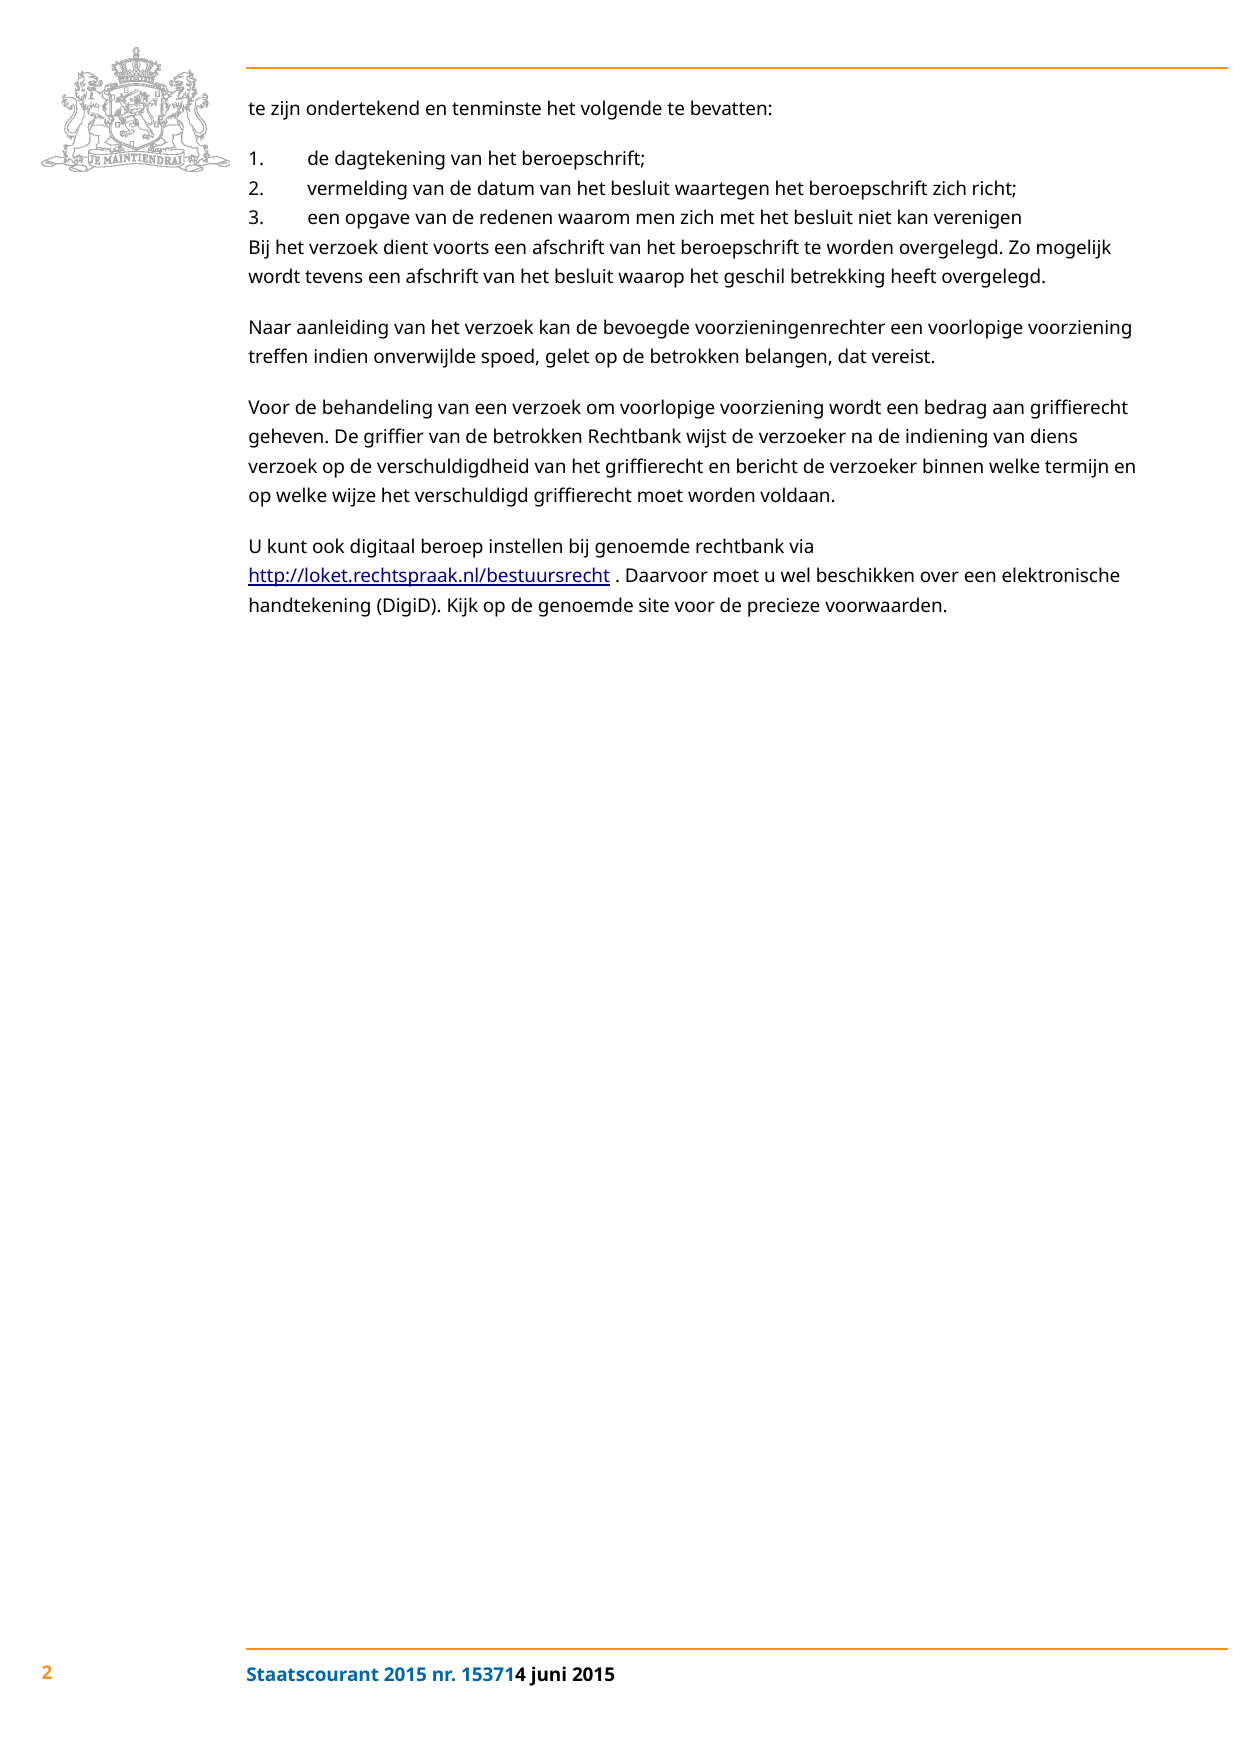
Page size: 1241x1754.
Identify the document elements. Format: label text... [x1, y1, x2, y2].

text te zijn ondertekend en tenminste het volgende te bevatten: [248, 95, 1152, 121]
text Naar aanleiding van het verzoek kan de bevoegde voorzieningenrechter een voorlopige voorziening treffen indien onverwijlde spoed, gelet op de betrokken belangen, dat vereist. [248, 314, 1152, 369]
list een opgave van de redenen waarom men zich met het besluit niet kan verenigen [248, 204, 1152, 230]
text U kunt ook digitaal beroep instellen bij genoemde rechtbank via http://loket.rechtspraak.nl/bestuursrecht . Daarvoor moet u wel beschikken over een elektronische handtekening (DigiD). Kijk op de genoemde site voor de precieze voorwaarden. [248, 533, 1152, 618]
picture [41, 47, 231, 172]
text Bij het verzoek dient voorts een afschrift van het beroepschrift te worden overgelegd. Zo mogelijk wordt tevens een afschrift van het besluit waarop het geschil betrekking heeft overgelegd. [248, 234, 1152, 289]
text Voor de behandeling van een verzoek om voorlopige voorziening wordt een bedrag aan griffierecht geheven. De griffier van de betrokken Rechtbank wijst de verzoeker na de indiening van diens verzoek op de verschuldigdheid van het griffierecht en bericht de verzoeker binnen welke termijn en op welke wijze het verschuldigd griffierecht moet worden voldaan. [248, 394, 1152, 508]
list vermelding van de datum van het besluit waartegen het beroepschrift zich richt; [248, 175, 1152, 201]
list de dagtekening van het beroepschrift; [248, 145, 1152, 171]
